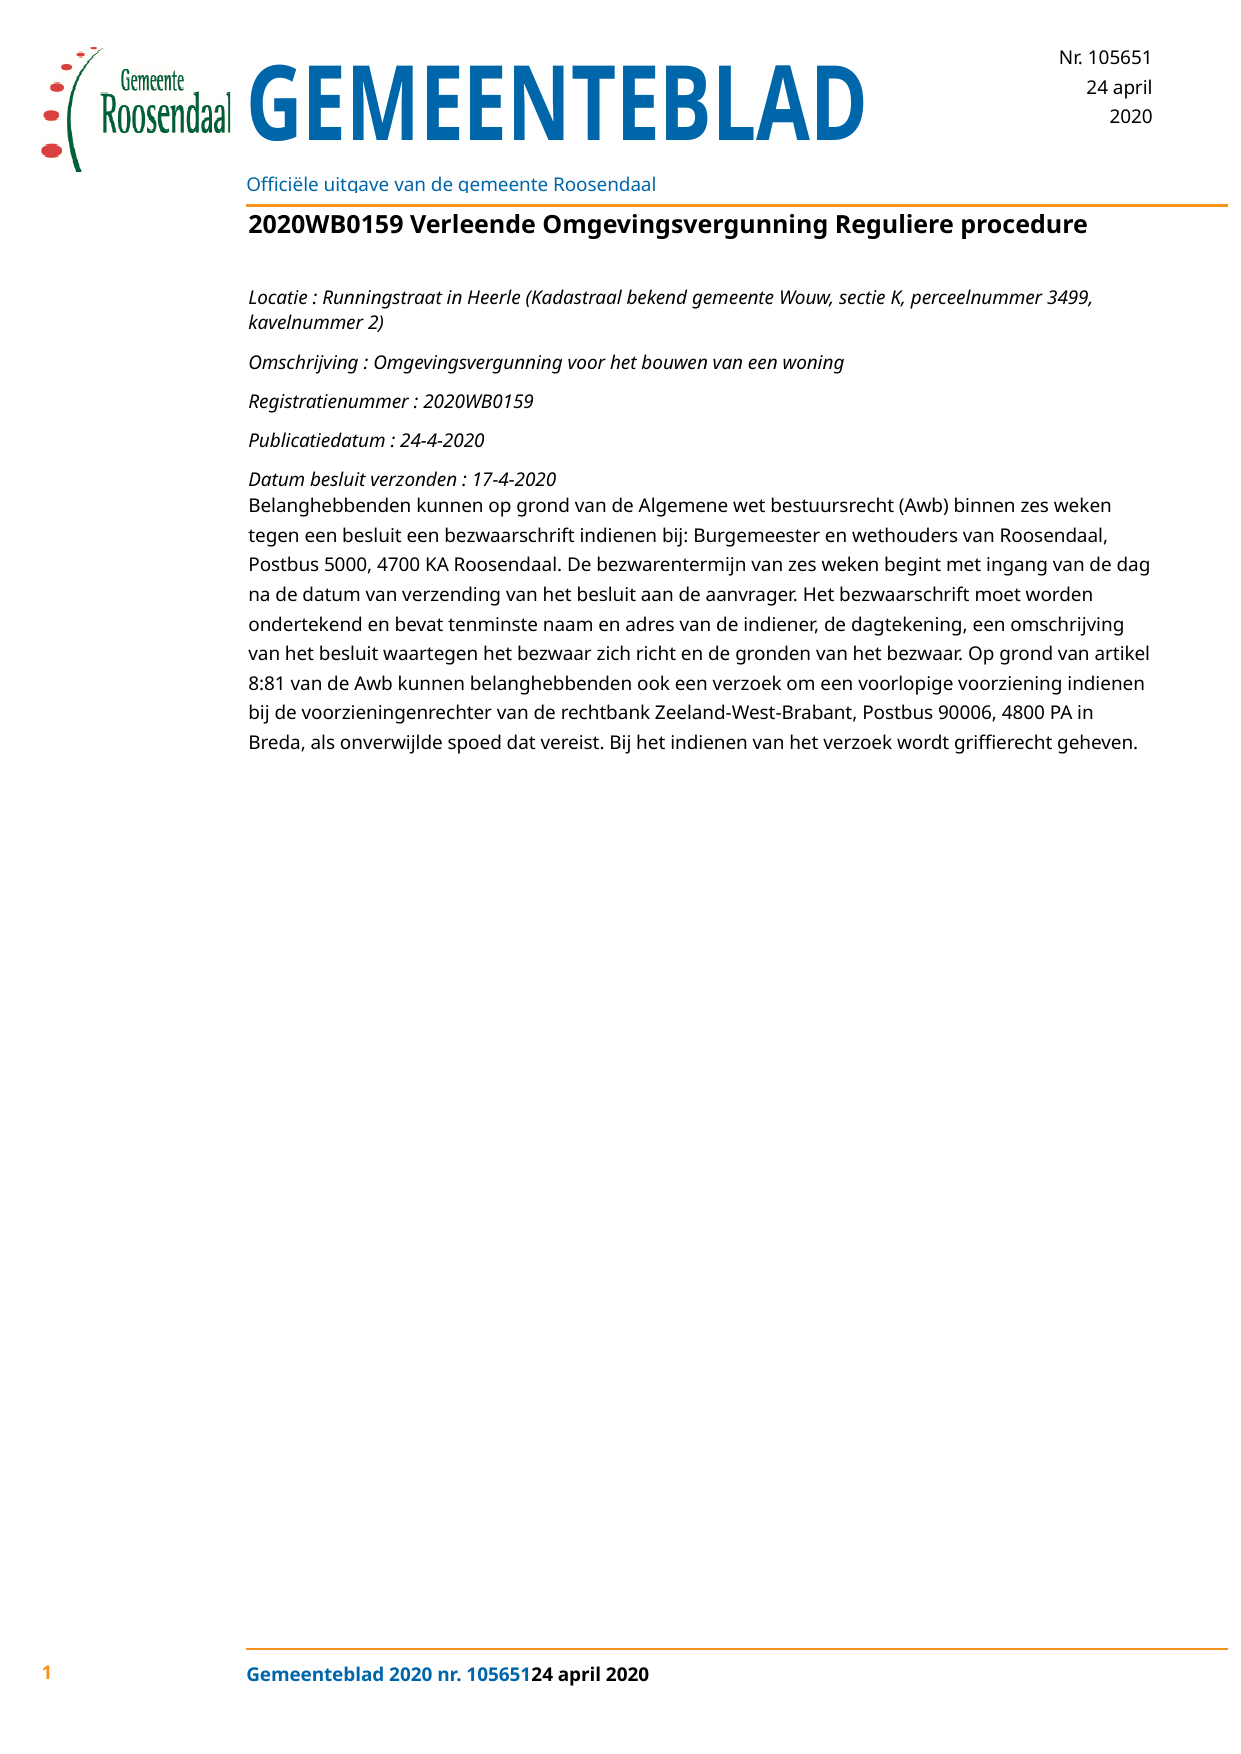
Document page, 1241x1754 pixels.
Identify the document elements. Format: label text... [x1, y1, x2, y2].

text Publicatiedatum : 24-4-2020 [248, 427, 1152, 453]
picture [41, 47, 231, 172]
text Locatie : Runningstraat in Heerle (Kadastraal bekend gemeente Wouw, sectie K, perceelnummer 3499, kavelnummer 2) [248, 284, 1152, 335]
text Belanghebbenden kunnen op grond van de Algemene wet bestuursrecht (Awb) binnen zes weken tegen een besluit een bezwaarschrift indienen bij: Burgemeester en wethouders van Roosendaal, Postbus 5000, 4700 KA Roosendaal. De bezwarentermijn van zes weken begint met ingang van de dag na de datum van verzending van het besluit aan de aanvrager. Het bezwaarschrift moet worden ondertekend en bevat tenminste naam en adres van de indiener, de dagtekening, een omschrijving van het besluit waartegen het bezwaar zich richt en de gronden van het bezwaar. Op grond van artikel 8:81 van de Awb kunnen belanghebbenden ook een verzoek om een voorlopige voorziening indienen bij de voorzieningenrechter van de rechtbank Zeeland-West-Brabant, Postbus 90006, 4800 PA in Breda, als onverwijlde spoed dat vereist. Bij het indienen van het verzoek wordt griffierecht geheven. [248, 492, 1152, 755]
text Datum besluit verzonden : 17-4-2020 [248, 467, 1152, 492]
text Registratienummer : 2020WB0159 [248, 388, 1152, 414]
text Omschrijving : Omgevingsvergunning voor het bouwen van een woning [248, 349, 1152, 374]
text 2020WB0159 Verleende Omgevingsvergunning Reguliere procedure [248, 207, 1152, 241]
